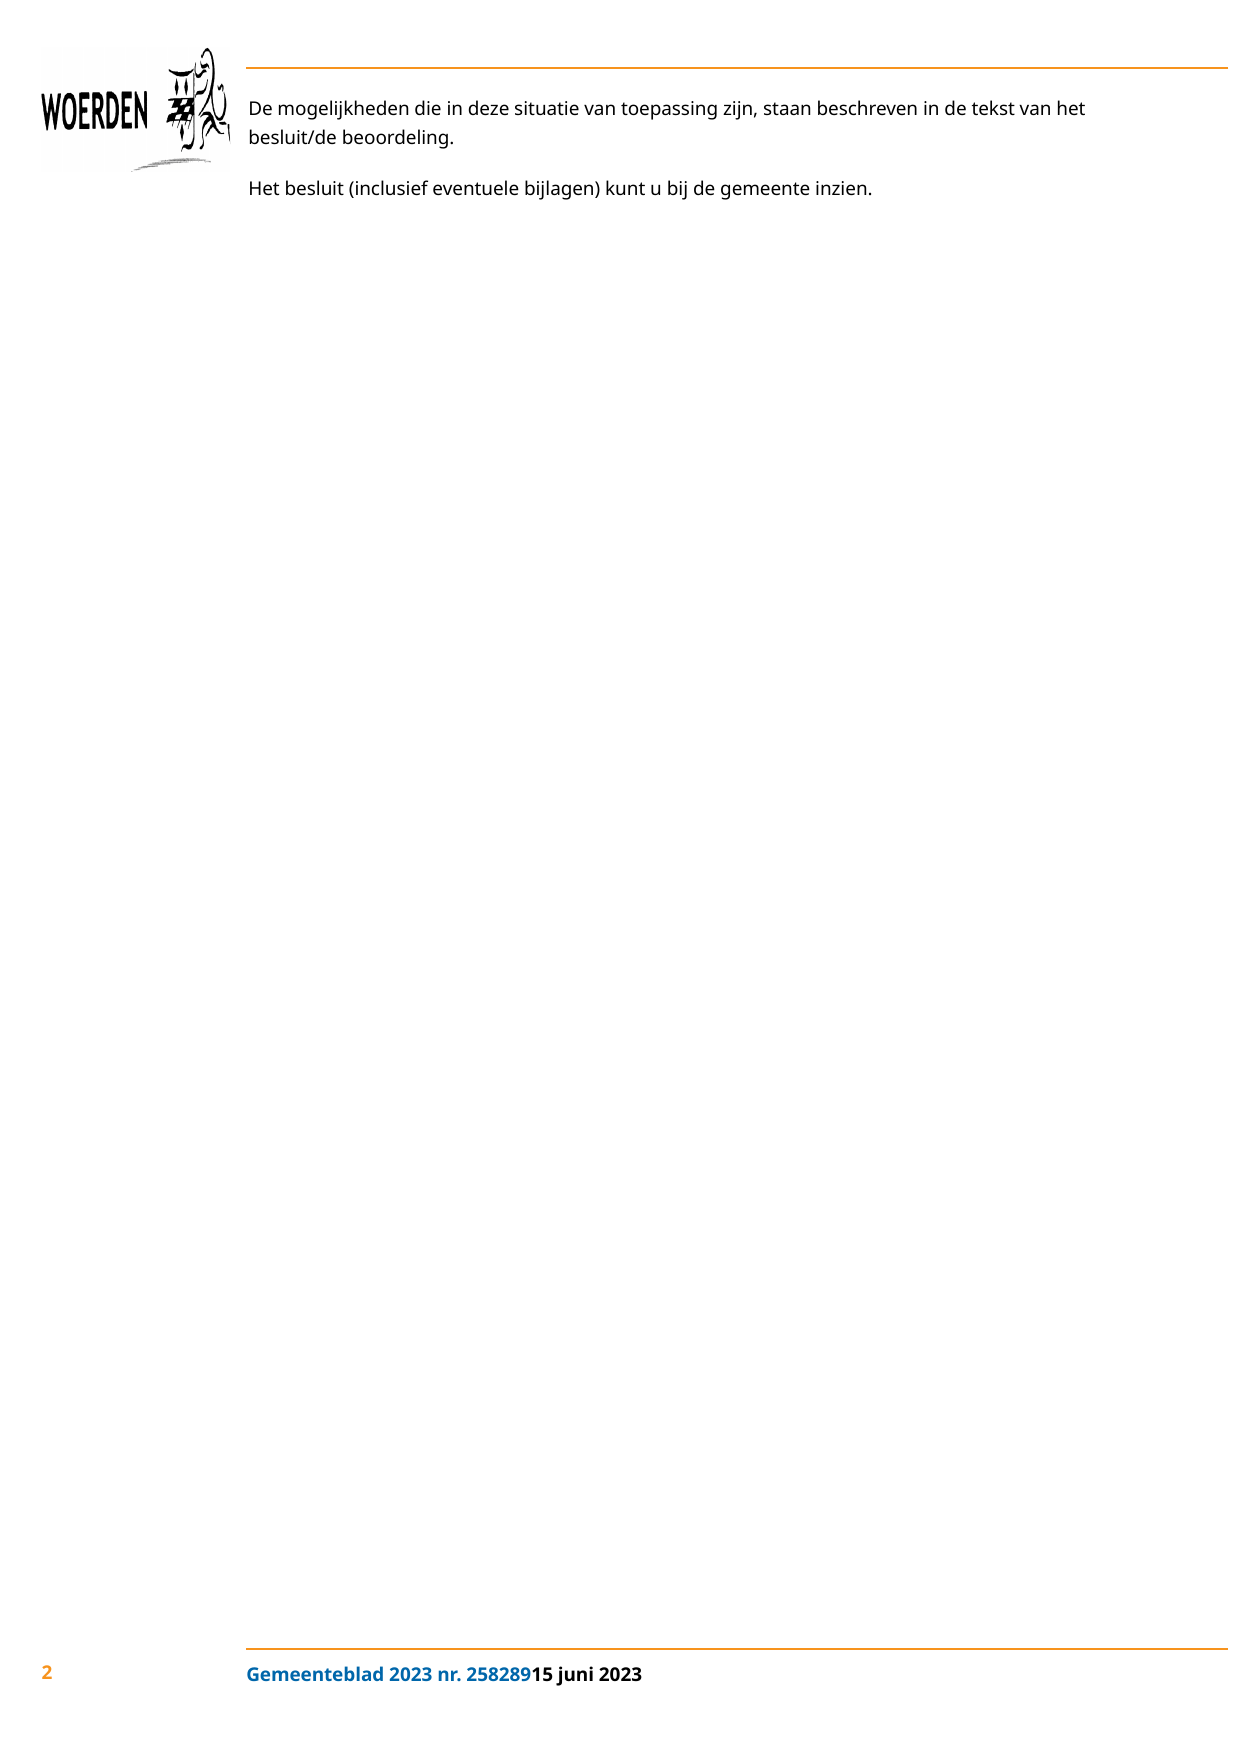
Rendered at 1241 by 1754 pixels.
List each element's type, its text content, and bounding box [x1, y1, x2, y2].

text Het besluit (inclusief eventuele bijlagen) kunt u bij de gemeente inzien. [248, 175, 1152, 201]
picture [41, 47, 231, 172]
text De mogelijkheden die in deze situatie van toepassing zijn, staan beschreven in de tekst van het besluit/de beoordeling. [248, 95, 1152, 150]
